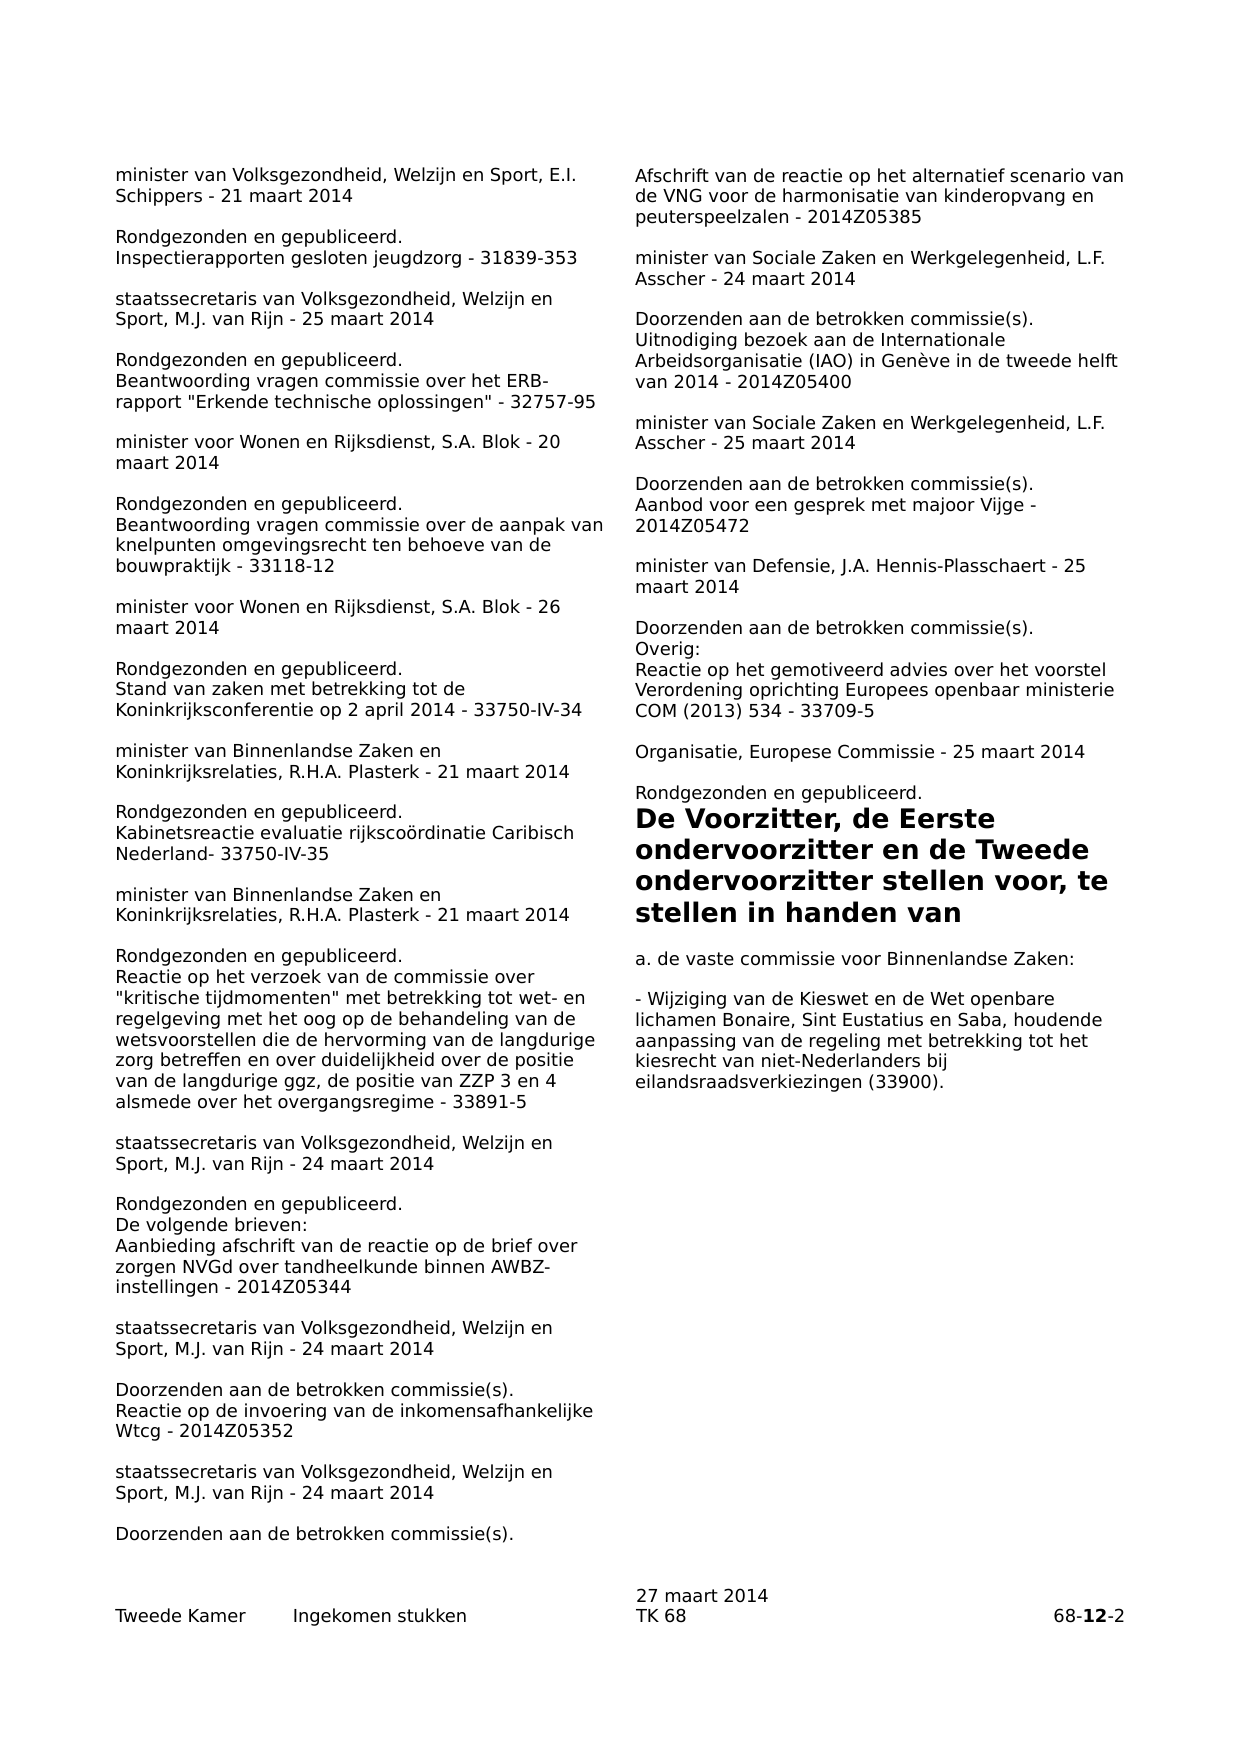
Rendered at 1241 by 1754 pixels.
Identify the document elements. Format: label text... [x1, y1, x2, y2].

text Stand van zaken met betrekking tot de Koninkrijksconferentie op 2 april 2014 - 33750-IV-34 [115, 679, 605, 721]
text Afschrift van de reactie op het alternatief scenario van de VNG voor de harmonisatie van kinderopvang en peuterspeelzalen - 2014Z05385 [635, 165, 1125, 228]
text Inspectierapporten gesloten jeugdzorg - 31839-353 [115, 247, 605, 268]
text minister voor Wonen en Rijksdienst, S.A. Blok - 26 maart 2014 [115, 597, 605, 638]
text Beantwoording vragen commissie over de aanpak van knelpunten omgevingsrecht ten behoeve van de bouwpraktijk - 33118-12 [115, 514, 605, 577]
text minister van Binnenlandse Zaken en Koninkrijksrelaties, R.H.A. Plasterk - 21 maart 2014 [115, 741, 605, 782]
text Doorzenden aan de betrokken commissie(s). [115, 1523, 605, 1544]
text Rondgezonden en gepubliceerd. [115, 350, 605, 371]
text Reactie op het verzoek van de commissie over "kritische tijdmomenten" met betrekking tot wet- en regelgeving met het oog op de behandeling van de wetsvoorstellen die de hervorming van de langdurige zorg betreffen en over duidelijkheid over de positie van de langdurige ggz, de positie van ZZP 3 en 4 alsmede over het overgangsregime - 33891-5 [115, 967, 605, 1113]
text staatssecretaris van Volksgezondheid, Welzijn en Sport, M.J. van Rijn - 25 maart 2014 [115, 288, 605, 330]
text Rondgezonden en gepubliceerd. [115, 946, 605, 967]
text - Wijziging van de Kieswet en de Wet openbare lichamen Bonaire, Sint Eustatius en Saba, houdende aanpassing van de regeling met betrekking tot het kiesrecht van niet-Nederlanders bij eilandsraadsverkiezingen (33900). [635, 989, 1125, 1093]
text Rondgezonden en gepubliceerd. [635, 783, 1125, 803]
text Rondgezonden en gepubliceerd. [115, 802, 605, 823]
text Rondgezonden en gepubliceerd. [115, 494, 605, 514]
text Reactie op het gemotiveerd advies over het voorstel Verordening oprichting Europees openbaar ministerie COM (2013) 534 - 33709-5 [635, 659, 1125, 722]
text Reactie op de invoering van de inkomensafhankelijke Wtcg - 2014Z05352 [115, 1400, 605, 1442]
text staatssecretaris van Volksgezondheid, Welzijn en Sport, M.J. van Rijn - 24 maart 2014 [115, 1133, 605, 1174]
text Uitnodiging bezoek aan de Internationale Arbeidsorganisatie (IAO) in Genève in de tweede helft van 2014 - 2014Z05400 [635, 330, 1125, 392]
text minister van Defensie, J.A. Hennis-Plasschaert - 25 maart 2014 [635, 556, 1125, 598]
text Rondgezonden en gepubliceerd. [115, 1194, 605, 1215]
text Aanbod voor een gesprek met majoor Vijge - 2014Z05472 [635, 495, 1125, 536]
text Rondgezonden en gepubliceerd. [115, 227, 605, 247]
text Doorzenden aan de betrokken commissie(s). [635, 474, 1125, 495]
text Rondgezonden en gepubliceerd. [115, 658, 605, 679]
text staatssecretaris van Volksgezondheid, Welzijn en Sport, M.J. van Rijn - 24 maart 2014 [115, 1462, 605, 1503]
text minister van Sociale Zaken en Werkgelegenheid, L.F. Asscher - 25 maart 2014 [635, 412, 1125, 454]
text minister van Sociale Zaken en Werkgelegenheid, L.F. Asscher - 24 maart 2014 [635, 248, 1125, 289]
title De Voorzitter, de Eerste ondervoorzitter en de Tweede ondervoorzitter stellen voor, te stellen in handen van [635, 803, 1125, 928]
text staatssecretaris van Volksgezondheid, Welzijn en Sport, M.J. van Rijn - 24 maart 2014 [115, 1318, 605, 1359]
text a. de vaste commissie voor Binnenlandse Zaken: [635, 948, 1125, 969]
text minister van Binnenlandse Zaken en Koninkrijksrelaties, R.H.A. Plasterk - 21 maart 2014 [115, 884, 605, 926]
text Doorzenden aan de betrokken commissie(s). [635, 309, 1125, 330]
text Kabinetsreactie evaluatie rijkscoördinatie Caribisch Nederland- 33750-IV-35 [115, 823, 605, 864]
text Aanbieding afschrift van de reactie op de brief over zorgen NVGd over tandheelkunde binnen AWBZ-instellingen - 2014Z05344 [115, 1236, 605, 1298]
text Organisatie, Europese Commissie - 25 maart 2014 [635, 742, 1125, 763]
text Overig: [635, 638, 1125, 659]
text Doorzenden aan de betrokken commissie(s). [635, 618, 1125, 638]
text Doorzenden aan de betrokken commissie(s). [115, 1379, 605, 1400]
text De volgende brieven: [115, 1215, 605, 1236]
text minister voor Wonen en Rijksdienst, S.A. Blok - 20 maart 2014 [115, 432, 605, 474]
text minister van Volksgezondheid, Welzijn en Sport, E.I. Schippers - 21 maart 2014 [115, 165, 605, 207]
text Beantwoording vragen commissie over het ERB-rapport "Erkende technische oplossingen" - 32757-95 [115, 371, 605, 412]
